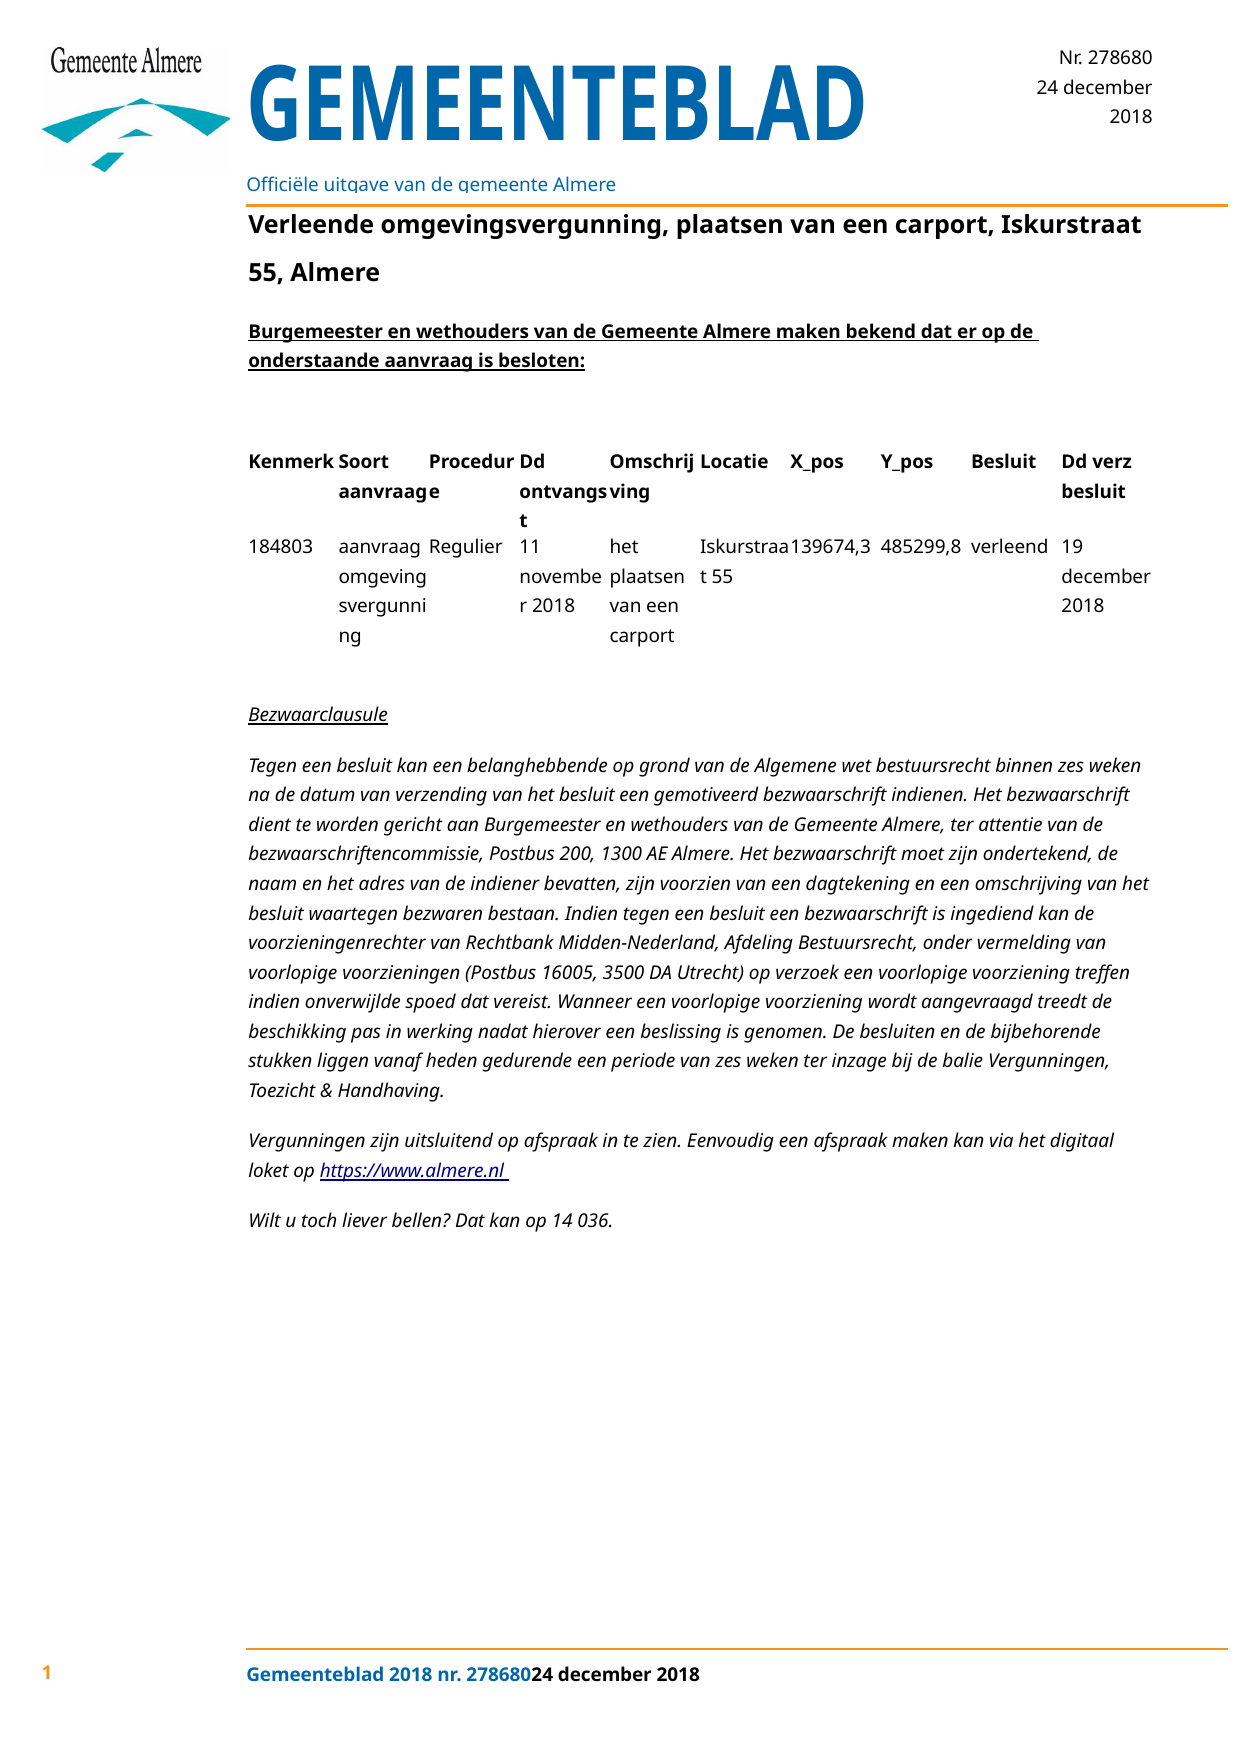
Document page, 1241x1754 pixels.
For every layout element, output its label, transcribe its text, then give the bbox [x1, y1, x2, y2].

text Wilt u toch liever bellen? Dat kan op 14 036. [248, 1208, 1152, 1233]
table_cell verleend [971, 533, 1061, 648]
table_header Besluit [971, 449, 1061, 533]
table_cell aanvraag omgevingsvergunning [338, 533, 429, 648]
table_header Locatie [700, 449, 790, 533]
table_cell het plaatsen van een carport [609, 533, 700, 648]
table_header Omschrijving [609, 449, 700, 533]
table_header X_pos [790, 449, 881, 533]
table_cell 184803 [248, 533, 338, 648]
text Vergunningen zijn uitsluitend op afspraak in te zien. Eenvoudig een afspraak maken kan via het digitaal loket op https://www.almere.nl [248, 1128, 1152, 1183]
table_header Kenmerk [248, 449, 338, 533]
table_cell 485299,8 [881, 533, 971, 648]
text Verleende omgevingsvergunning, plaatsen van een carport, Iskurstraat 55, Almere [248, 207, 1152, 288]
table_header Procedure [429, 449, 519, 533]
table_cell Regulier [429, 533, 519, 648]
text Burgemeester en wethouders van de Gemeente Almere maken bekend dat er op de onderstaande aanvraag is besloten: [248, 318, 1152, 373]
table_cell Iskurstraat 55 [700, 533, 790, 648]
table_header Dd ontvangst [519, 449, 609, 533]
text Bezwaarclausule [248, 701, 1152, 727]
table_header Y_pos [881, 449, 971, 533]
picture [41, 47, 231, 172]
table_cell 19 december 2018 [1061, 533, 1152, 648]
table_cell 139674,3 [790, 533, 881, 648]
table_header Soort aanvraag [338, 449, 429, 533]
table_header Dd verz besluit [1061, 449, 1152, 533]
table_cell 11 november 2018 [519, 533, 609, 648]
text Tegen een besluit kan een belanghebbende op grond van de Algemene wet bestuursrecht binnen zes weken na de datum van verzending van het besluit een gemotiveerd bezwaarschrift indienen. Het bezwaarschrift dient te worden gericht aan Burgemeester en wethouders van de Gemeente Almere, ter attentie van de bezwaarschriftencommissie, Postbus 200, 1300 AE Almere. Het bezwaarschrift moet zijn ondertekend, de naam en het adres van de indiener bevatten, zijn voorzien van een dagtekening en een omschrijving van het besluit waartegen bezwaren bestaan. Indien tegen een besluit een bezwaarschrift is ingediend kan de voorzieningenrechter van Rechtbank Midden-Nederland, Afdeling Bestuursrecht, onder vermelding van voorlopige voorzieningen (Postbus 16005, 3500 DA Utrecht) op verzoek een voorlopige voorziening treffen indien onverwijlde spoed dat vereist. Wanneer een voorlopige voorziening wordt aangevraagd treedt de beschikking pas in werking nadat hierover een beslissing is genomen. De besluiten en de bijbehorende stukken liggen vanaf heden gedurende een periode van zes weken ter inzage bij de balie Vergunningen, Toezicht & Handhaving. [248, 752, 1152, 1103]
